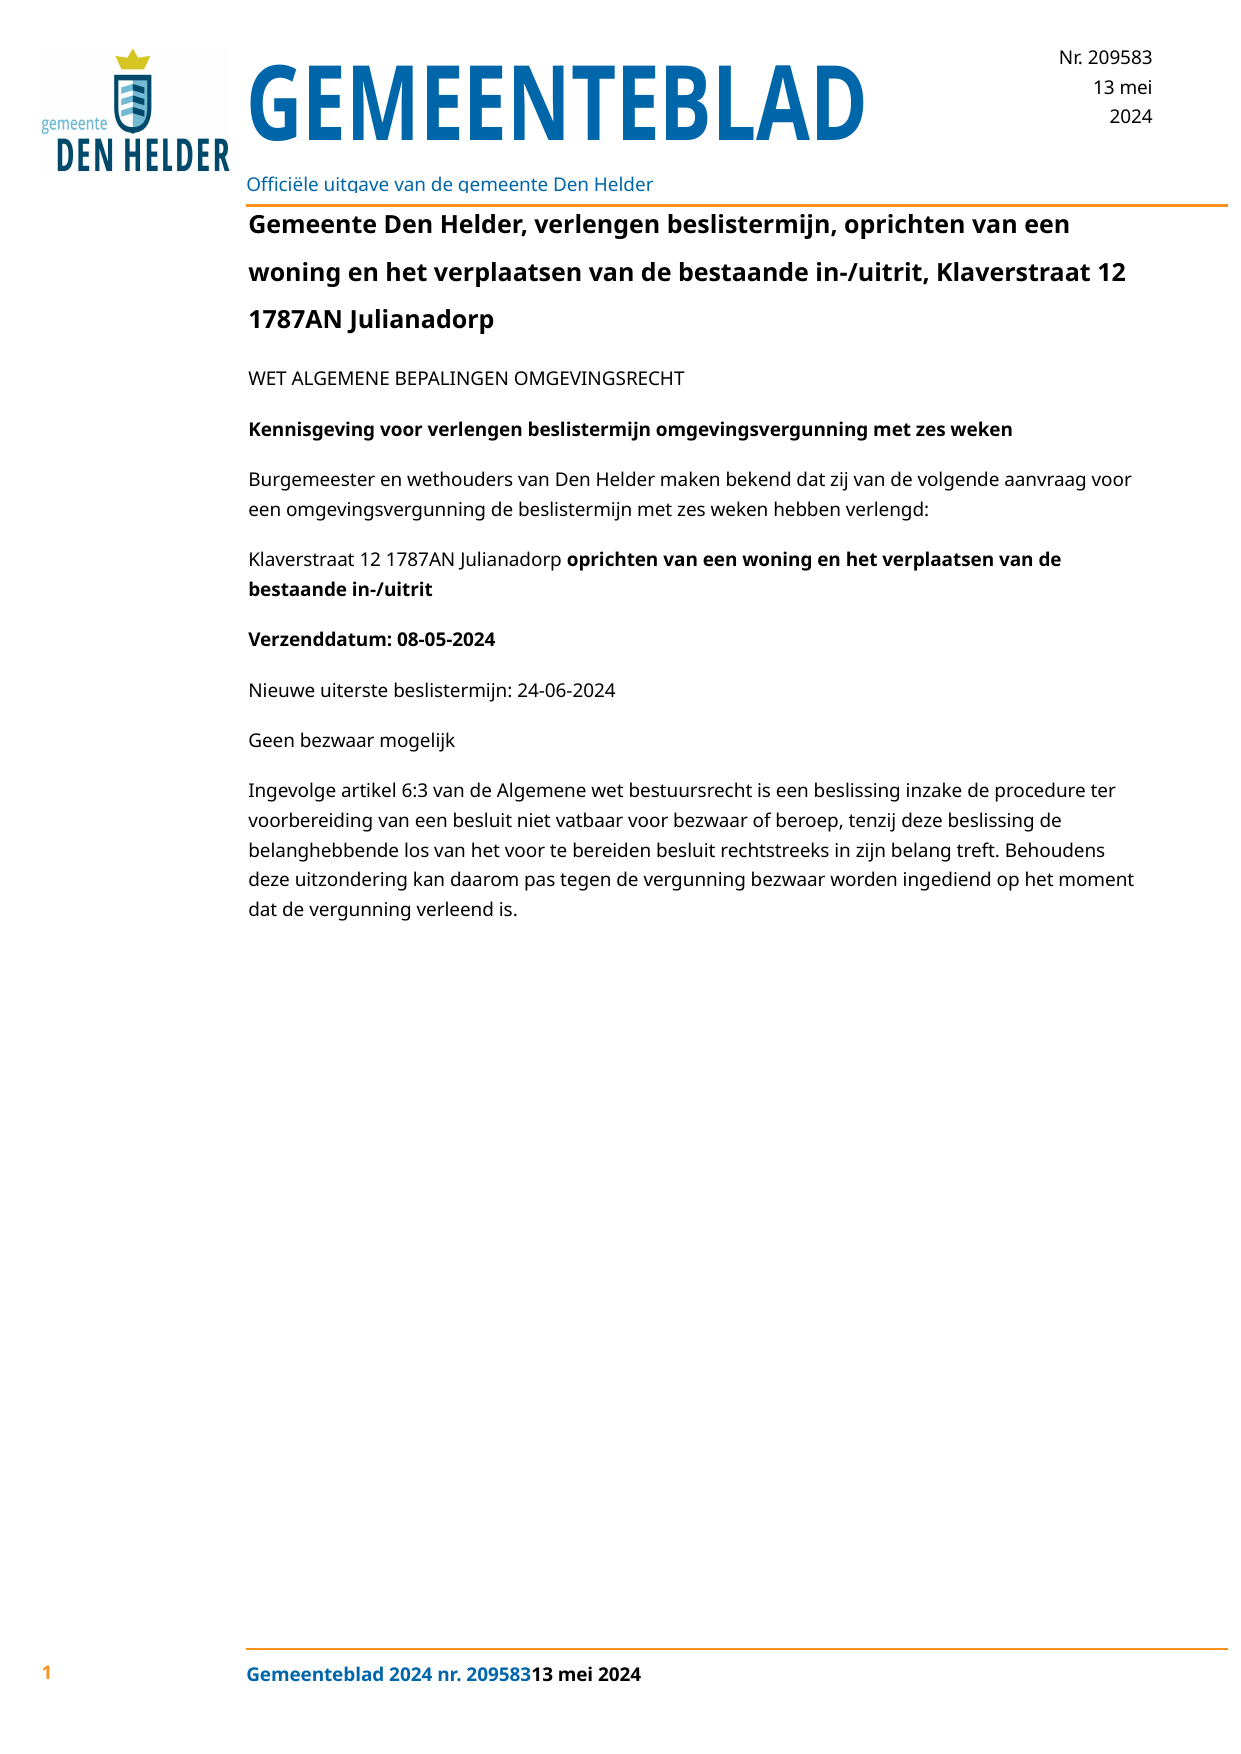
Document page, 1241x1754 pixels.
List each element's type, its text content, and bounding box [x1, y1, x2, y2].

text Klaverstraat 12 1787AN Julianadorp oprichten van een woning en het verplaatsen van de bestaande in-/uitrit [248, 546, 1152, 602]
picture [63, 144, 68, 165]
text Burgemeester en wethouders van Den Helder maken bekend dat zij van de volgende aanvraag voor een omgevingsvergunning de beslistermijn met zes weken hebben verlengd: [248, 466, 1152, 522]
picture [130, 157, 135, 172]
text Ingevolge artikel 6:3 van de Algemene wet bestuursrecht is een beslissing inzake de procedure ter voorbereiding van een besluit niet vatbaar voor bezwaar of beroep, tenzij deze beslissing de belanghebbende los van het voor te bereiden besluit rechtstreeks in zijn belang treft. Behoudens deze uitzondering kan daarom pas tegen de vergunning bezwaar worden ingediend op het moment dat de vergunning verleend is. [248, 778, 1152, 922]
text Verzenddatum: 08-05-2024 [248, 626, 1152, 652]
text WET ALGEMENE BEPALINGEN OMGEVINGSRECHT [248, 366, 1152, 391]
picture [220, 160, 224, 172]
text Kennisgeving voor verlengen beslistermijn omgevingsvergunning met zes weken [248, 416, 1152, 442]
text Geen bezwaar mogelijk [248, 727, 1152, 753]
picture [41, 47, 231, 172]
text Gemeente Den Helder, verlengen beslistermijn, oprichten van een woning en het verplaatsen van de bestaande in-/uitrit, Klaverstraat 12 1787AN Julianadorp [248, 207, 1152, 336]
picture [182, 144, 187, 165]
picture [100, 154, 106, 172]
text Nieuwe uiterste beslistermijn: 24-06-2024 [248, 677, 1152, 702]
